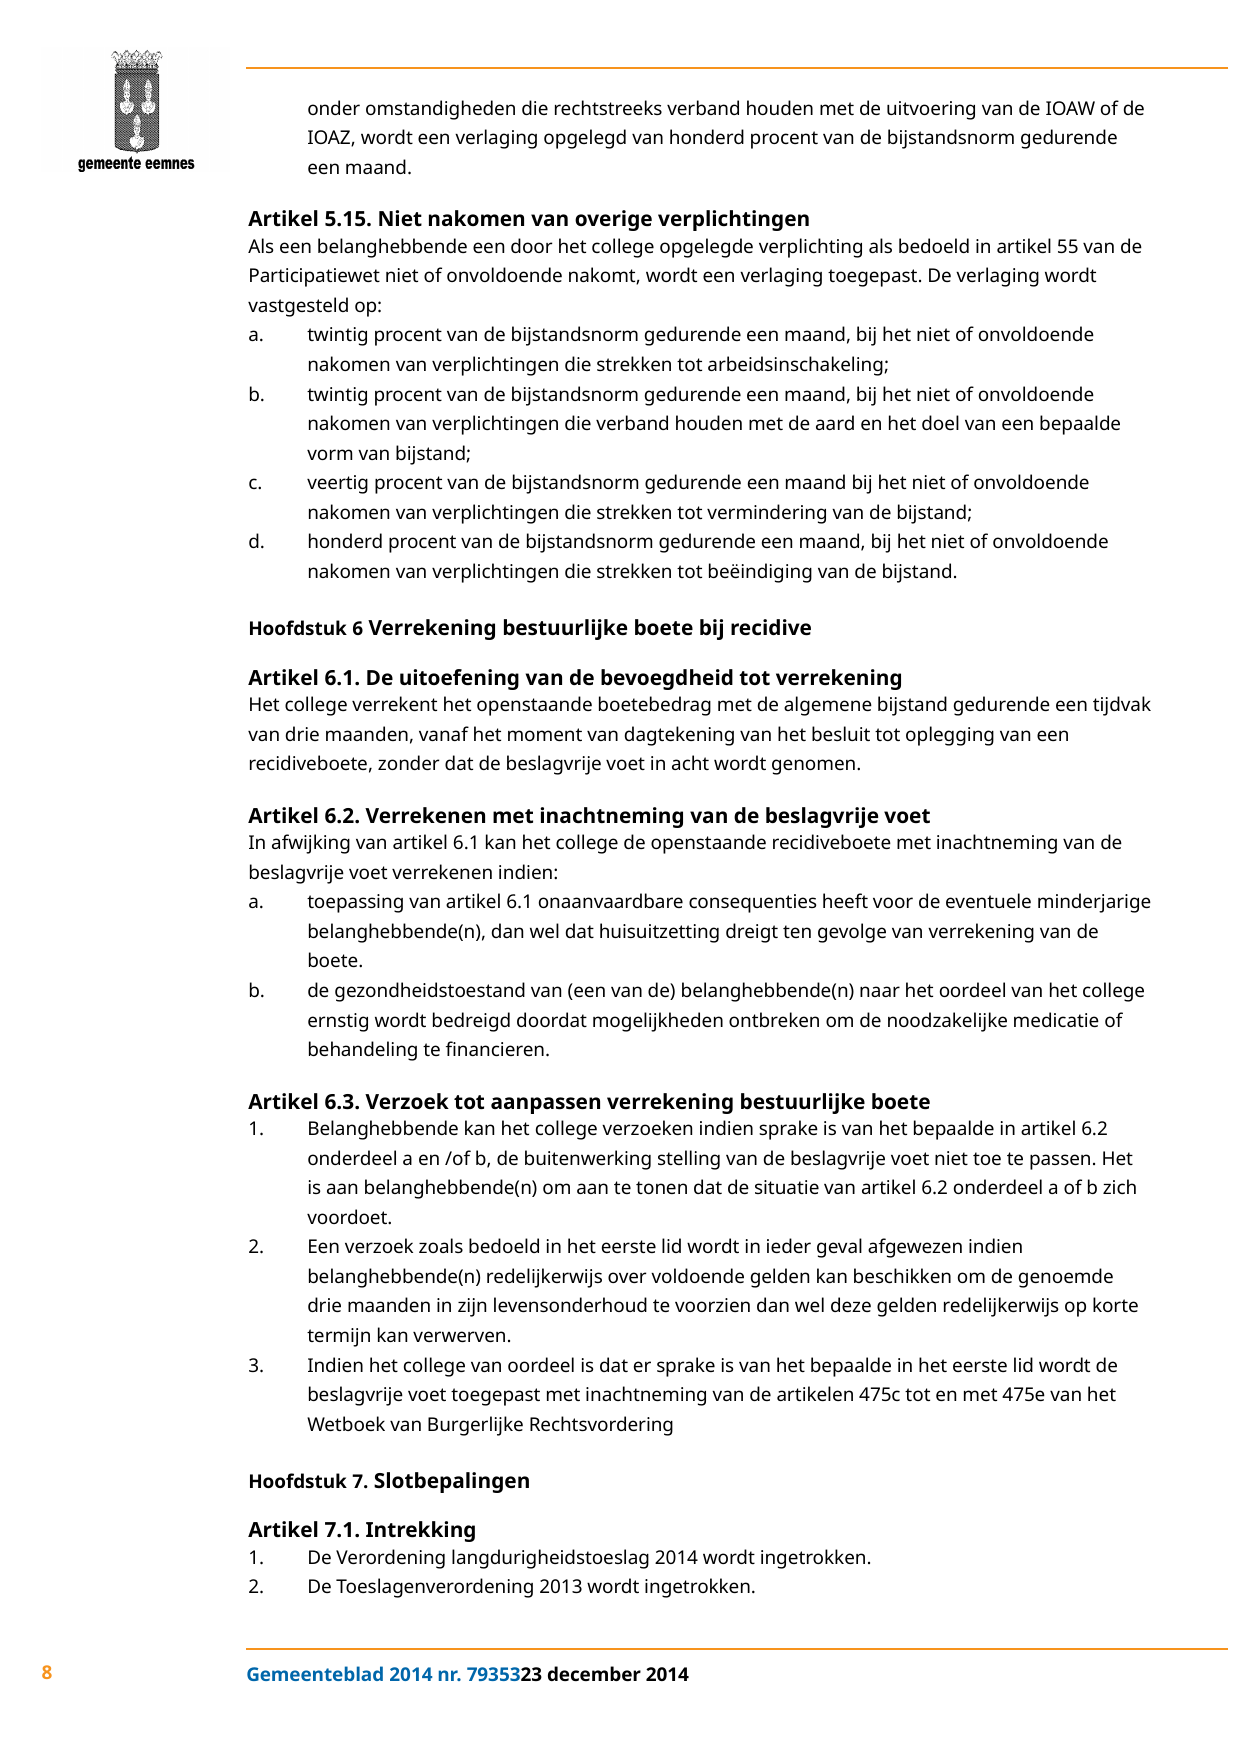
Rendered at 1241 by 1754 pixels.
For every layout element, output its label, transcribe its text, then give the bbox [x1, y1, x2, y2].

text Het college verrekent het openstaande boetebedrag met de algemene bijstand gedurende een tijdvak van drie maanden, vanaf het moment van dagtekening van het besluit tot oplegging van een recidiveboete, zonder dat de beslagvrije voet in acht wordt genomen. [248, 691, 1152, 776]
list toepassing van artikel 6.1 onaanvaardbare consequenties heeft voor de eventuele minderjarige belanghebbende(n), dan wel dat huisuitzetting dreigt ten gevolge van verrekening van de boete. [248, 888, 1152, 973]
list de gezondheidstoestand van (een van de) belanghebbende(n) naar het oordeel van het college ernstig wordt bedreigd doordat mogelijkheden ontbreken om de noodzakelijke medicatie of behandeling te financieren. [248, 977, 1152, 1062]
list Belanghebbende kan het college verzoeken indien sprake is van het bepaalde in artikel 6.2 onderdeel a en /of b, de buitenwerking stelling van de beslagvrije voet niet toe te passen. Het is aan belanghebbende(n) om aan te tonen dat de situatie van artikel 6.2 onderdeel a of b zich voordoet. [248, 1115, 1152, 1230]
list veertig procent van de bijstandsnorm gedurende een maand bij het niet of onvoldoende nakomen van verplichtingen die strekken tot vermindering van de bijstand; [248, 469, 1152, 525]
text Artikel 7.1. Intrekking [248, 1516, 1152, 1544]
text Hoofdstuk 7. Slotbepalingen [248, 1466, 1152, 1495]
text Artikel 6.2. Verrekenen met inachtneming van de beslagvrije voet [248, 801, 1152, 829]
text Hoofdstuk 6 Verrekening bestuurlijke boete bij recidive [248, 613, 1152, 642]
list onder omstandigheden die rechtstreeks verband houden met de uitvoering van de IOAW of de IOAZ, wordt een verlaging opgelegd van honderd procent van de bijstandsnorm gedurende een maand. [248, 95, 1152, 180]
text In afwijking van artikel 6.1 kan het college de openstaande recidiveboete met inachtneming van de beslagvrije voet verrekenen indien: [248, 829, 1152, 884]
text Artikel 6.3. Verzoek tot aanpassen verrekening bestuurlijke boete [248, 1087, 1152, 1115]
text Als een belanghebbende een door het college opgelegde verplichting als bedoeld in artikel 55 van de Participatiewet niet of onvoldoende nakomt, wordt een verlaging toegepast. De verlaging wordt vastgesteld op: [248, 233, 1152, 318]
list twintig procent van de bijstandsnorm gedurende een maand, bij het niet of onvoldoende nakomen van verplichtingen die strekken tot arbeidsinschakeling; [248, 322, 1152, 377]
list honderd procent van de bijstandsnorm gedurende een maand, bij het niet of onvoldoende nakomen van verplichtingen die strekken tot beëindiging van de bijstand. [248, 529, 1152, 584]
list De Toeslagenverordening 2013 wordt ingetrokken. [248, 1574, 1152, 1599]
list twintig procent van de bijstandsnorm gedurende een maand, bij het niet of onvoldoende nakomen van verplichtingen die verband houden met de aard en het doel van een bepaalde vorm van bijstand; [248, 381, 1152, 466]
text Artikel 5.15. Niet nakomen van overige verplichtingen [248, 204, 1152, 233]
list Een verzoek zoals bedoeld in het eerste lid wordt in ieder geval afgewezen indien belanghebbende(n) redelijkerwijs over voldoende gelden kan beschikken om de genoemde drie maanden in zijn levensonderhoud te voorzien dan wel deze gelden redelijkerwijs op korte termijn kan verwerven. [248, 1233, 1152, 1348]
picture [41, 47, 231, 172]
list Indien het college van oordeel is dat er sprake is van het bepaalde in het eerste lid wordt de beslagvrije voet toegepast met inachtneming van de artikelen 475c tot en met 475e van het Wetboek van Burgerlijke Rechtsvordering [248, 1352, 1152, 1437]
text Artikel 6.1. De uitoefening van de bevoegdheid tot verrekening [248, 663, 1152, 691]
list De Verordening langdurigheidstoeslag 2014 wordt ingetrokken. [248, 1544, 1152, 1570]
